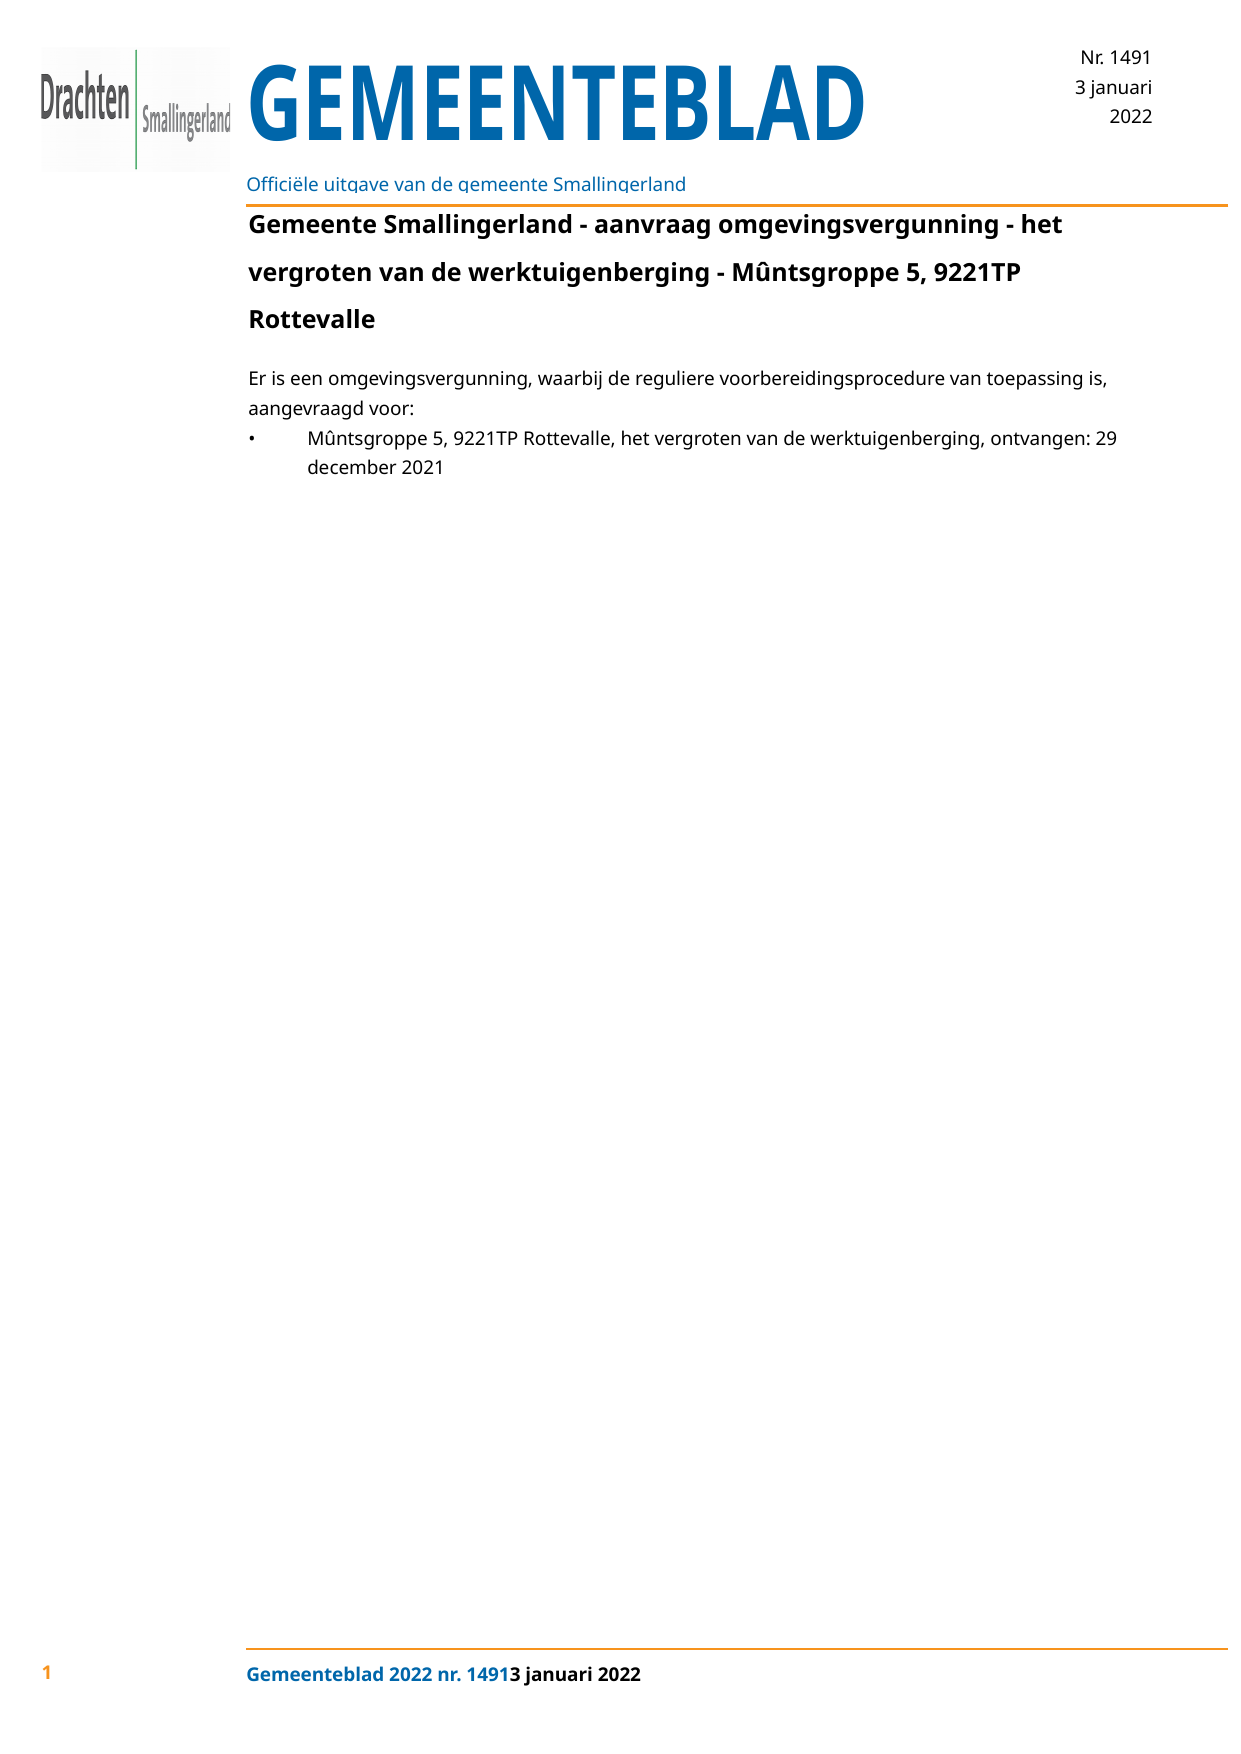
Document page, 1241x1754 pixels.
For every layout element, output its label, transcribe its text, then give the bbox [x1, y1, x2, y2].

list Mûntsgroppe 5, 9221TP Rottevalle, het vergroten van de werktuigenberging, ontvangen: 29 december 2021 [248, 425, 1152, 480]
picture [41, 47, 231, 172]
text Er is een omgevingsvergunning, waarbij de reguliere voorbereidingsprocedure van toepassing is, aangevraagd voor: [248, 366, 1152, 421]
text Gemeente Smallingerland - aanvraag omgevingsvergunning - het vergroten van de werktuigenberging - Mûntsgroppe 5, 9221TP Rottevalle [248, 207, 1152, 336]
